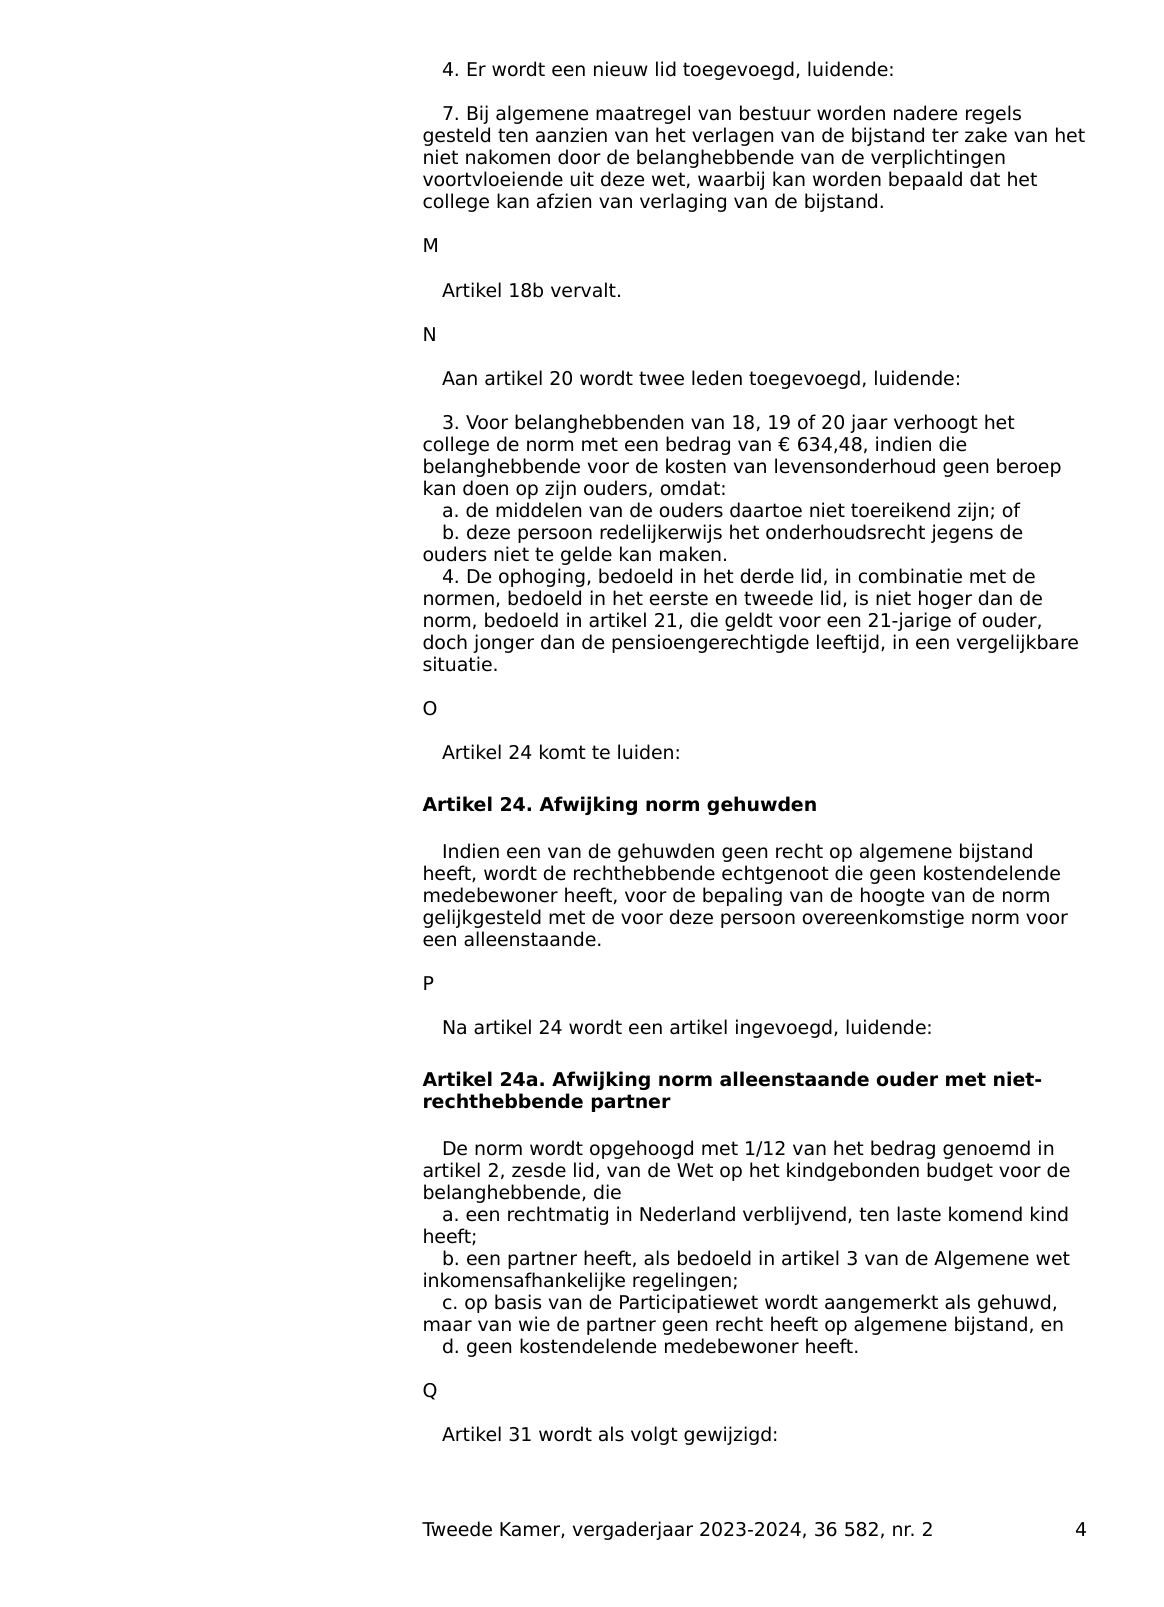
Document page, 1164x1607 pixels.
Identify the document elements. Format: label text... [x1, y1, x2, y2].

text M [422, 235, 1087, 257]
text Artikel 31 wordt als volgt gewijzigd: [422, 1424, 1087, 1446]
text Q [422, 1380, 1087, 1402]
text N [422, 324, 1087, 346]
subtitle Artikel 24a. Afwijking norm alleenstaande ouder met niet-rechthebbende partner [422, 1069, 1087, 1113]
text 4. De ophoging, bedoeld in het derde lid, in combinatie met de normen, bedoeld in het eerste en tweede lid, is niet hoger dan de norm, bedoeld in artikel 21, die geldt voor een 21-jarige of ouder, doch jonger dan de pensioengerechtigde leeftijd, in een vergelijkbare situatie. [422, 566, 1087, 676]
text c. op basis van de Participatiewet wordt aangemerkt als gehuwd, maar van wie de partner geen recht heeft op algemene bijstand, en [422, 1292, 1087, 1336]
text 4. Er wordt een nieuw lid toegevoegd, luidende: [422, 59, 1087, 81]
text a. de middelen van de ouders daartoe niet toereikend zijn; of [422, 500, 1087, 522]
text Artikel 24 komt te luiden: [422, 742, 1087, 764]
text Na artikel 24 wordt een artikel ingevoegd, luidende: [422, 1017, 1087, 1039]
text 7. Bij algemene maatregel van bestuur worden nadere regels gesteld ten aanzien van het verlagen van de bijstand ter zake van het niet nakomen door de belanghebbende van de verplichtingen voortvloeiende uit deze wet, waarbij kan worden bepaald dat het college kan afzien van verlaging van de bijstand. [422, 103, 1087, 213]
text b. een partner heeft, als bedoeld in artikel 3 van de Algemene wet inkomensafhankelijke regelingen; [422, 1248, 1087, 1292]
text De norm wordt opgehoogd met 1/12 van het bedrag genoemd in artikel 2, zesde lid, van de Wet op het kindgebonden budget voor de belanghebbende, die [422, 1138, 1087, 1204]
text Aan artikel 20 wordt twee leden toegevoegd, luidende: [422, 368, 1087, 390]
text b. deze persoon redelijkerwijs het onderhoudsrecht jegens de ouders niet te gelde kan maken. [422, 522, 1087, 566]
text 3. Voor belanghebbenden van 18, 19 of 20 jaar verhoogt het college de norm met een bedrag van € 634,48, indien die belanghebbende voor de kosten van levensonderhoud geen beroep kan doen op zijn ouders, omdat: [422, 412, 1087, 500]
text d. geen kostendelende medebewoner heeft. [422, 1336, 1087, 1358]
text Artikel 18b vervalt. [422, 279, 1087, 301]
subtitle Artikel 24. Afwijking norm gehuwden [422, 794, 1087, 816]
text O [422, 698, 1087, 720]
text P [422, 973, 1087, 995]
text a. een rechtmatig in Nederland verblijvend, ten laste komend kind heeft; [422, 1204, 1087, 1248]
text Indien een van de gehuwden geen recht op algemene bijstand heeft, wordt de rechthebbende echtgenoot die geen kostendelende medebewoner heeft, voor de bepaling van de hoogte van de norm gelijkgesteld met de voor deze persoon overeenkomstige norm voor een alleenstaande. [422, 841, 1087, 951]
